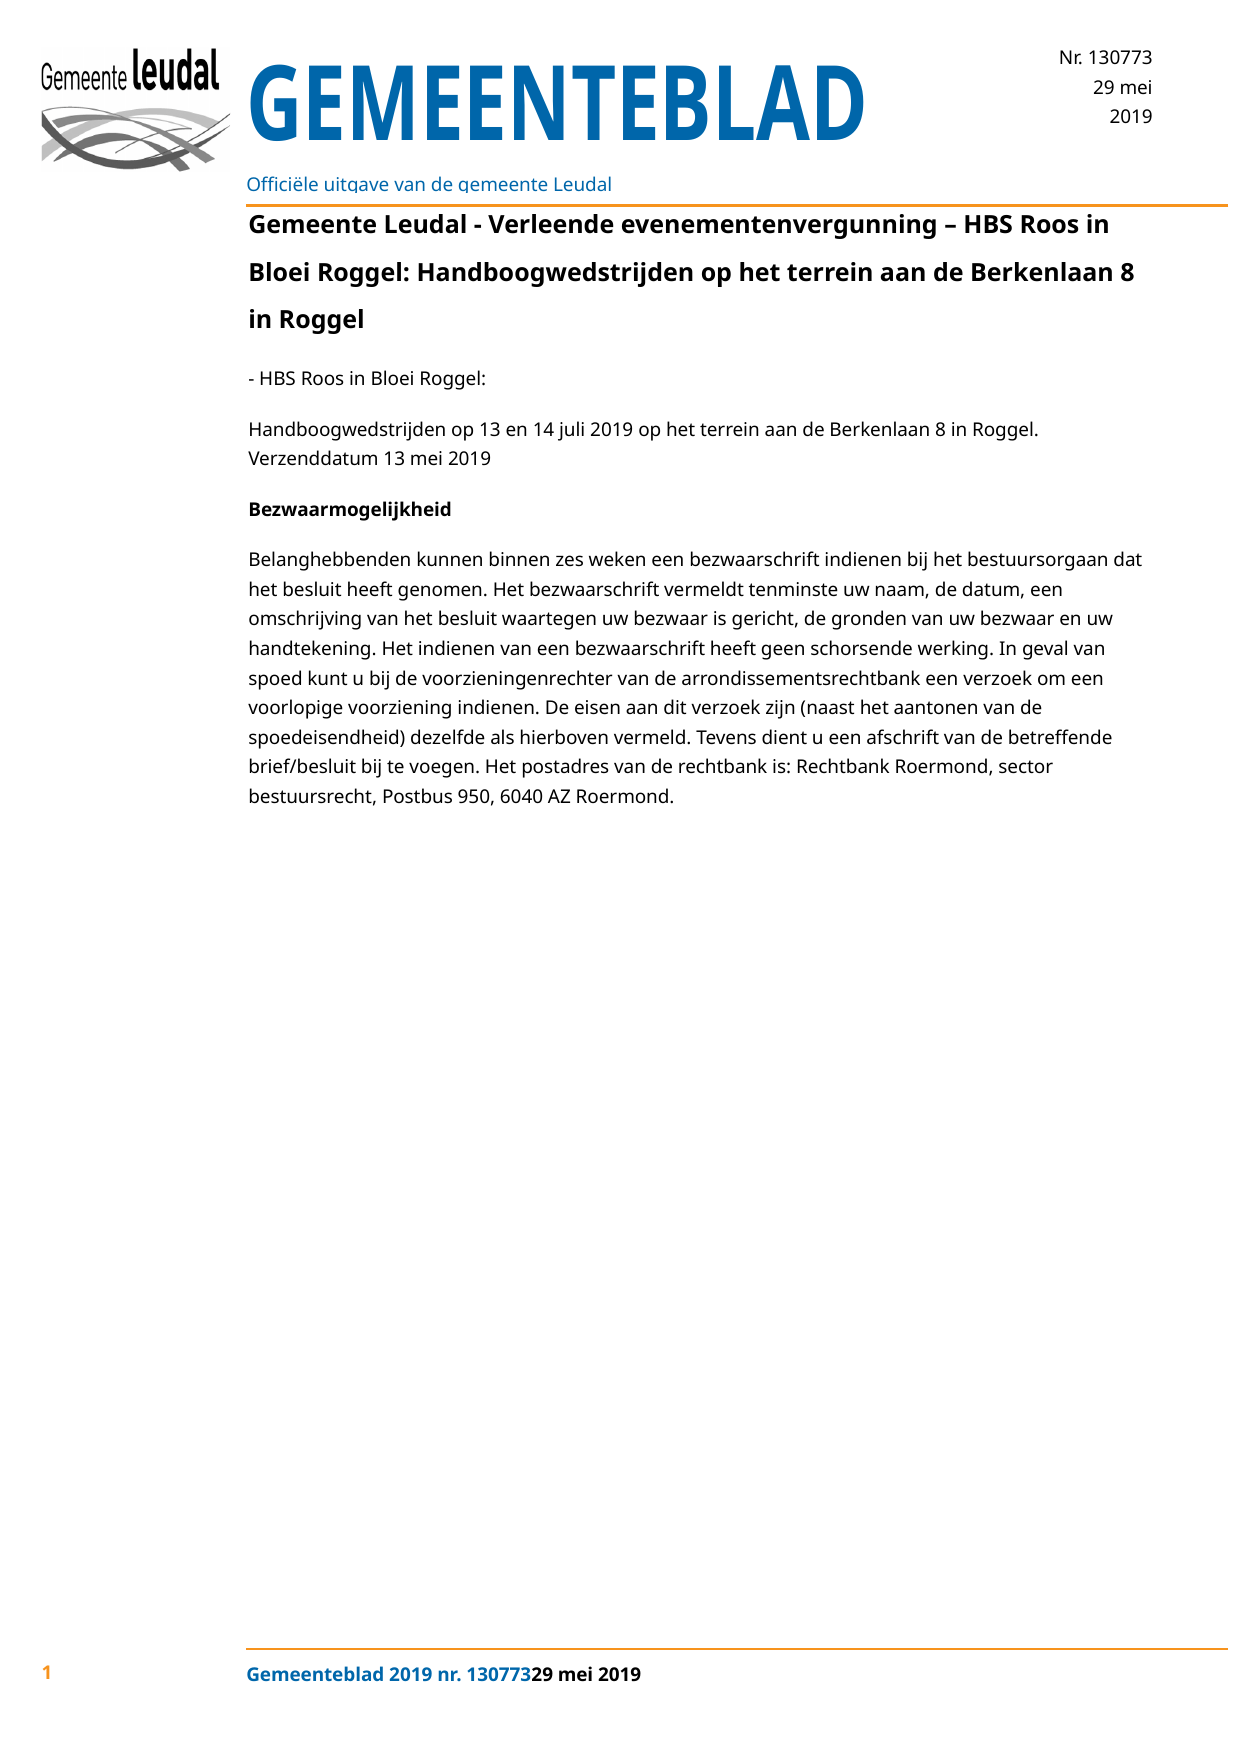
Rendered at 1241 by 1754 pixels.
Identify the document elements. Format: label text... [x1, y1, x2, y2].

text Bezwaarmogelijkheid [248, 496, 1152, 522]
text Handboogwedstrijden op 13 en 14 juli 2019 op het terrein aan de Berkenlaan 8 in Roggel. Verzenddatum 13 mei 2019 [248, 416, 1152, 471]
text Gemeente Leudal - Verleende evenementenvergunning – HBS Roos in Bloei Roggel: Handboogwedstrijden op het terrein aan de Berkenlaan 8 in Roggel [248, 207, 1152, 336]
picture [41, 47, 231, 172]
text - HBS Roos in Bloei Roggel: [248, 366, 1152, 391]
text Belanghebbenden kunnen binnen zes weken een bezwaarschrift indienen bij het bestuursorgaan dat het besluit heeft genomen. Het bezwaarschrift vermeldt tenminste uw naam, de datum, een omschrijving van het besluit waartegen uw bezwaar is gericht, de gronden van uw bezwaar en uw handtekening. Het indienen van een bezwaarschrift heeft geen schorsende werking. In geval van spoed kunt u bij de voorzieningenrechter van de arrondissementsrechtbank een verzoek om een voorlopige voorziening indienen. De eisen aan dit verzoek zijn (naast het aantonen van de spoedeisendheid) dezelfde als hierboven vermeld. Tevens dient u een afschrift van de betreffende brief/besluit bij te voegen. Het postadres van de rechtbank is: Rechtbank Roermond, sector bestuursrecht, Postbus 950, 6040 AZ Roermond. [248, 546, 1152, 809]
